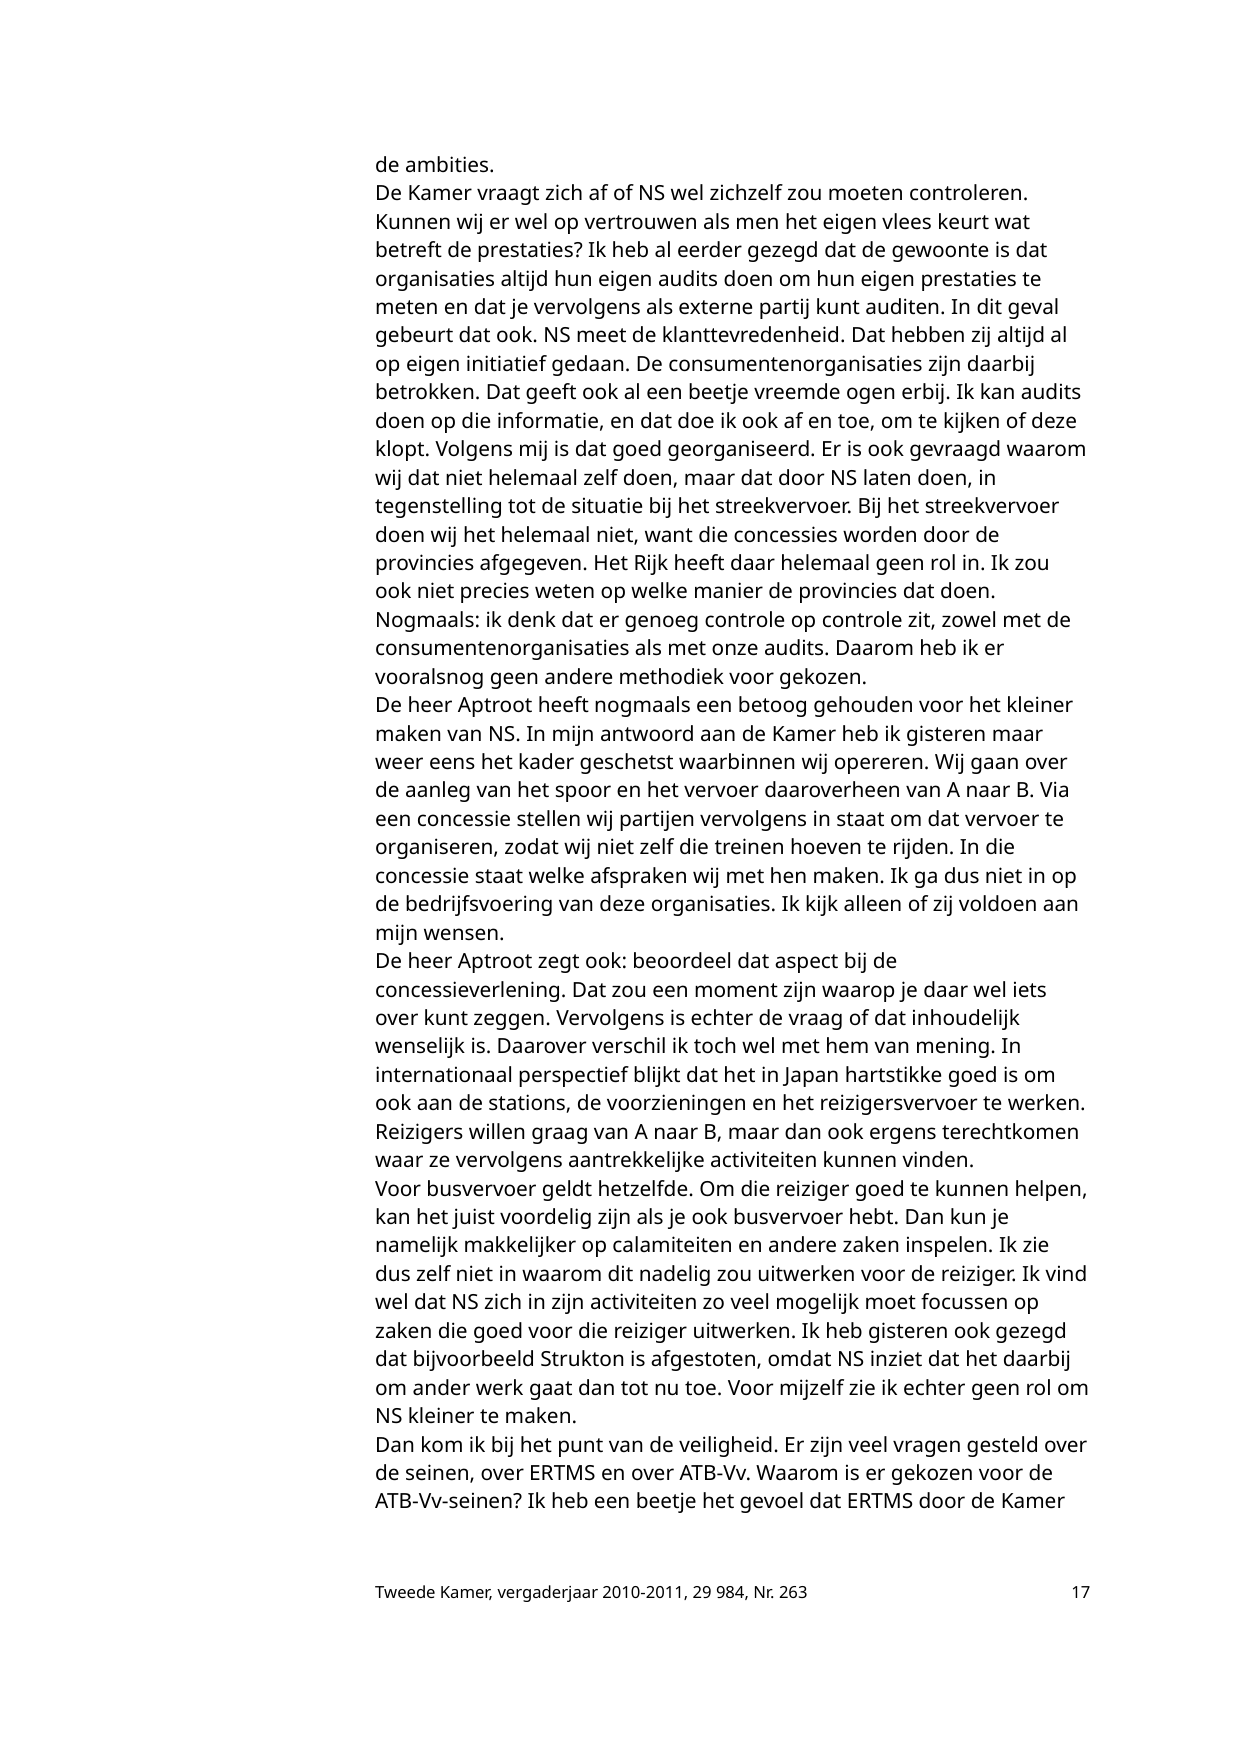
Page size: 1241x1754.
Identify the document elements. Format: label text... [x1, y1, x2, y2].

text De heer Aptroot zegt ook: beoordeel dat aspect bij de concessieverlening. Dat zou een moment zijn waarop je daar wel iets over kunt zeggen. Vervolgens is echter de vraag of dat inhoudelijk wenselijk is. Daarover verschil ik toch wel met hem van mening. In internationaal perspectief blijkt dat het in Japan hartstikke goed is om ook aan de stations, de voorzieningen en het reizigersvervoer te werken. Reizigers willen graag van A naar B, maar dan ook ergens terechtkomen waar ze vervolgens aantrekkelijke activiteiten kunnen vinden. [375, 946, 1090, 1174]
text Voor busvervoer geldt hetzelfde. Om die reiziger goed te kunnen helpen, kan het juist voordelig zijn als je ook busvervoer hebt. Dan kun je namelijk makkelijker op calamiteiten en andere zaken inspelen. Ik zie dus zelf niet in waarom dit nadelig zou uitwerken voor de reiziger. Ik vind wel dat NS zich in zijn activiteiten zo veel mogelijk moet focussen op zaken die goed voor die reiziger uitwerken. Ik heb gisteren ook gezegd dat bijvoorbeeld Strukton is afgestoten, omdat NS inziet dat het daarbij om ander werk gaat dan tot nu toe. Voor mijzelf zie ik echter geen rol om NS kleiner te maken. [375, 1174, 1090, 1430]
text De Kamer vraagt zich af of NS wel zichzelf zou moeten controleren. Kunnen wij er wel op vertrouwen als men het eigen vlees keurt wat betreft de prestaties? Ik heb al eerder gezegd dat de gewoonte is dat organisaties altijd hun eigen audits doen om hun eigen prestaties te meten en dat je vervolgens als externe partij kunt auditen. In dit geval gebeurt dat ook. NS meet de klanttevredenheid. Dat hebben zij altijd al op eigen initiatief gedaan. De consumentenorganisaties zijn daarbij betrokken. Dat geeft ook al een beetje vreemde ogen erbij. Ik kan audits doen op die informatie, en dat doe ik ook af en toe, om te kijken of deze klopt. Volgens mij is dat goed georganiseerd. Er is ook gevraagd waarom wij dat niet helemaal zelf doen, maar dat door NS laten doen, in tegenstelling tot de situatie bij het streekvervoer. Bij het streekvervoer doen wij het helemaal niet, want die concessies worden door de provincies afgegeven. Het Rijk heeft daar helemaal geen rol in. Ik zou ook niet precies weten op welke manier de provincies dat doen. Nogmaals: ik denk dat er genoeg controle op controle zit, zowel met de consumentenorganisaties als met onze audits. Daarom heb ik er vooralsnog geen andere methodiek voor gekozen. [375, 178, 1090, 690]
text Dan kom ik bij het punt van de veiligheid. Er zijn veel vragen gesteld over de seinen, over ERTMS en over ATB-Vv. Waarom is er gekozen voor de ATB-Vv-seinen? Ik heb een beetje het gevoel dat ERTMS door de Kamer [375, 1430, 1090, 1515]
text de ambities. [375, 150, 1090, 178]
text De heer Aptroot heeft nogmaals een betoog gehouden voor het kleiner maken van NS. In mijn antwoord aan de Kamer heb ik gisteren maar weer eens het kader geschetst waarbinnen wij opereren. Wij gaan over de aanleg van het spoor en het vervoer daaroverheen van A naar B. Via een concessie stellen wij partijen vervolgens in staat om dat vervoer te organiseren, zodat wij niet zelf die treinen hoeven te rijden. In die concessie staat welke afspraken wij met hen maken. Ik ga dus niet in op de bedrijfsvoering van deze organisaties. Ik kijk alleen of zij voldoen aan mijn wensen. [375, 690, 1090, 946]
